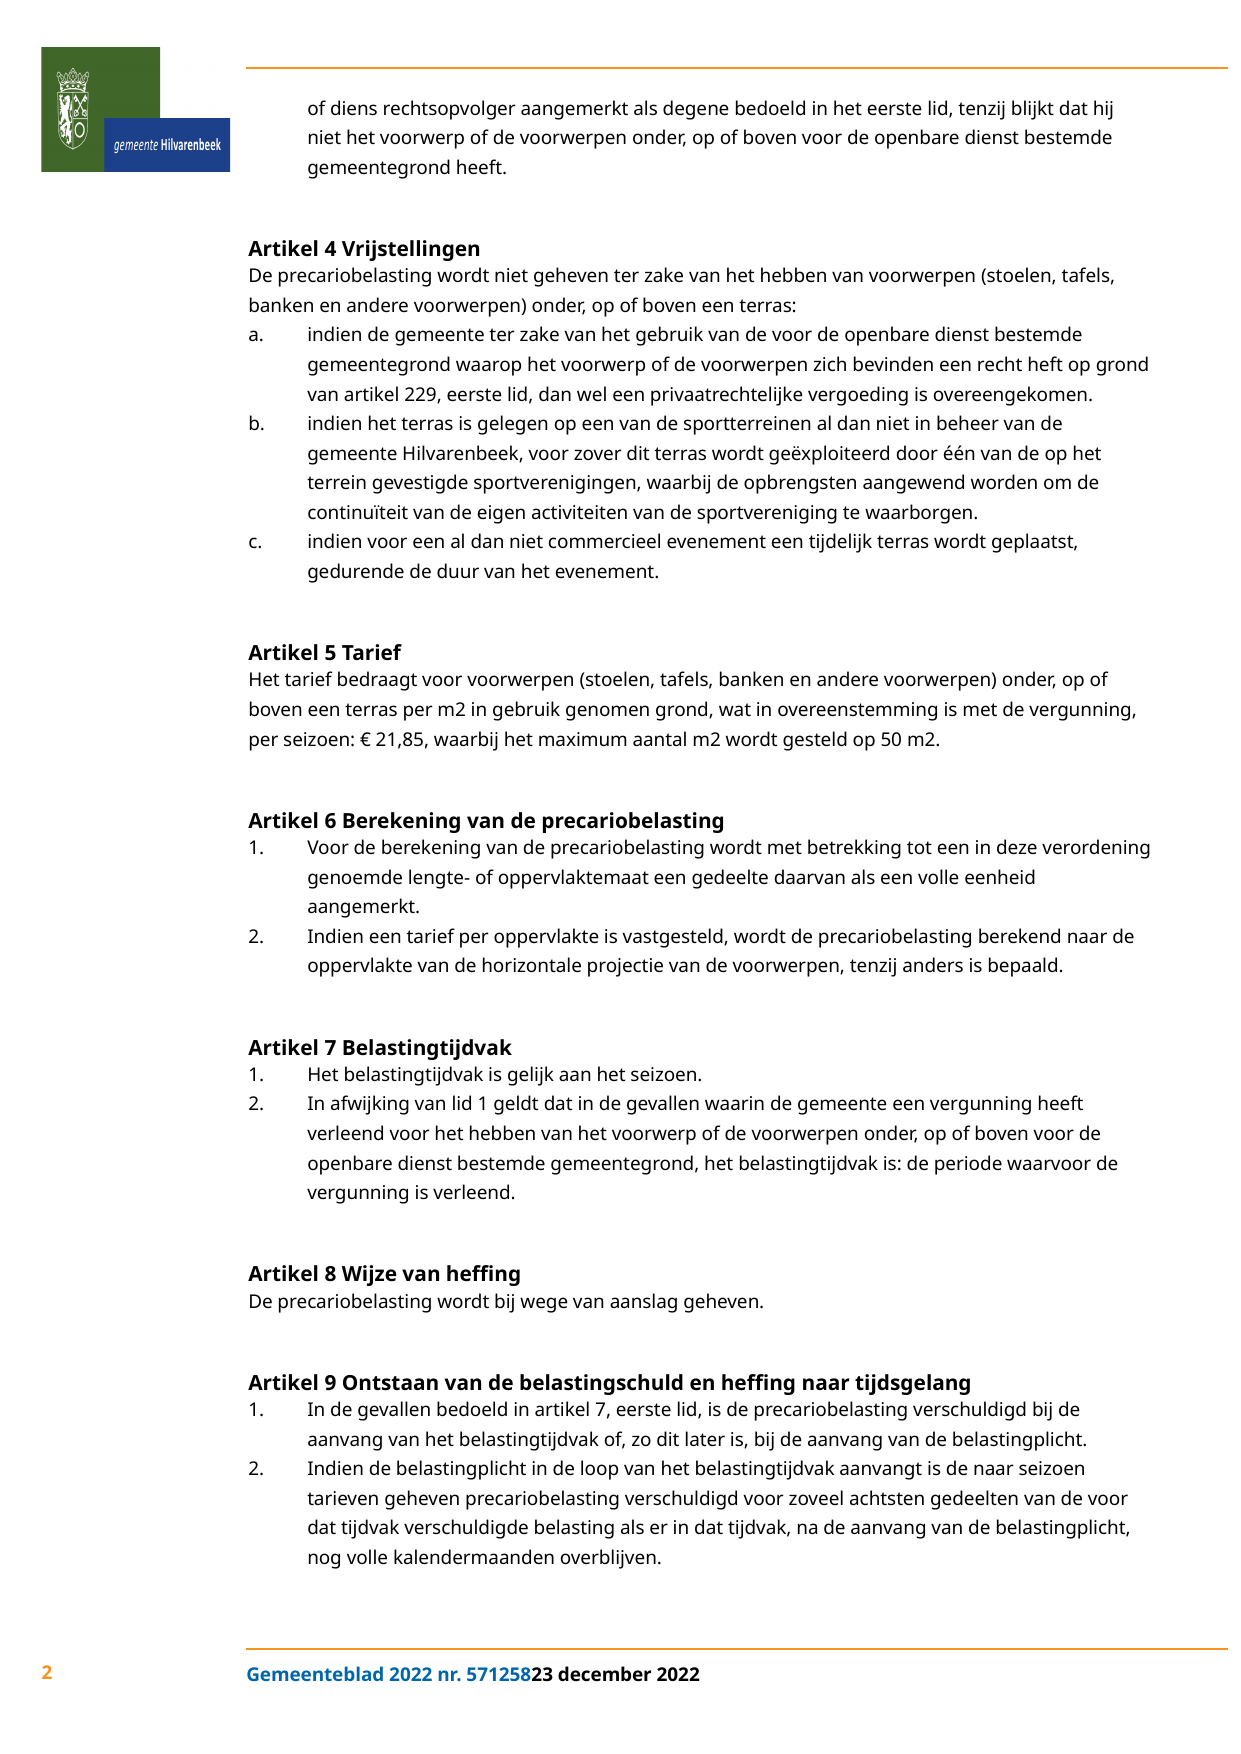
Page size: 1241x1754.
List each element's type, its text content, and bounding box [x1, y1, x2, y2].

text Artikel 7 Belastingtijdvak [248, 1033, 1152, 1061]
text Artikel 5 Tarief [248, 638, 1152, 667]
text Artikel 6 Berekening van de precariobelasting [248, 806, 1152, 834]
text Het tarief bedraagt voor voorwerpen (stoelen, tafels, banken en andere voorwerpen) onder, op of boven een terras per m2 in gebruik genomen grond, wat in overeenstemming is met de vergunning, per seizoen: € 21,85, waarbij het maximum aantal m2 wordt gesteld op 50 m2. [248, 667, 1152, 752]
list Indien de belastingplicht in de loop van het belastingtijdvak aanvangt is de naar seizoen tarieven geheven precariobelasting verschuldigd voor zoveel achtsten gedeelten van de voor dat tijdvak verschuldigde belasting als er in dat tijdvak, na de aanvang van de belastingplicht, nog volle kalendermaanden overblijven. [248, 1455, 1152, 1570]
list of diens rechtsopvolger aangemerkt als degene bedoeld in het eerste lid, tenzij blijkt dat hij niet het voorwerp of de voorwerpen onder, op of boven voor de openbare dienst bestemde gemeentegrond heeft. [248, 95, 1152, 180]
list Indien een tarief per oppervlakte is vastgesteld, wordt de precariobelasting berekend naar de oppervlakte van de horizontale projectie van de voorwerpen, tenzij anders is bepaald. [248, 923, 1152, 978]
text Artikel 8 Wijze van heffing [248, 1259, 1152, 1288]
text Artikel 9 Ontstaan van de belastingschuld en heffing naar tijdsgelang [248, 1368, 1152, 1396]
picture [41, 47, 231, 172]
list indien de gemeente ter zake van het gebruik van de voor de openbare dienst bestemde gemeentegrond waarop het voorwerp of de voorwerpen zich bevinden een recht heft op grond van artikel 229, eerste lid, dan wel een privaatrechtelijke vergoeding is overeengekomen. [248, 322, 1152, 406]
list In de gevallen bedoeld in artikel 7, eerste lid, is de precariobelasting verschuldigd bij de aanvang van het belastingtijdvak of, zo dit later is, bij de aanvang van de belastingplicht. [248, 1396, 1152, 1452]
text De precariobelasting wordt niet geheven ter zake van het hebben van voorwerpen (stoelen, tafels, banken en andere voorwerpen) onder, op of boven een terras: [248, 262, 1152, 318]
list In afwijking van lid 1 geldt dat in de gevallen waarin de gemeente een vergunning heeft verleend voor het hebben van het voorwerp of de voorwerpen onder, op of boven voor de openbare dienst bestemde gemeentegrond, het belastingtijdvak is: de periode waarvoor de vergunning is verleend. [248, 1091, 1152, 1205]
list indien voor een al dan niet commercieel evenement een tijdelijk terras wordt geplaatst, gedurende de duur van het evenement. [248, 529, 1152, 584]
list Voor de berekening van de precariobelasting wordt met betrekking tot een in deze verordening genoemde lengte- of oppervlaktemaat een gedeelte daarvan als een volle eenheid aangemerkt. [248, 834, 1152, 919]
list Het belastingtijdvak is gelijk aan het seizoen. [248, 1061, 1152, 1087]
list indien het terras is gelegen op een van de sportterreinen al dan niet in beheer van de gemeente Hilvarenbeek, voor zover dit terras wordt geëxploiteerd door één van de op het terrein gevestigde sportverenigingen, waarbij de opbrengsten aangewend worden om de continuïteit van de eigen activiteiten van de sportvereniging te waarborgen. [248, 410, 1152, 525]
text De precariobelasting wordt bij wege van aanslag geheven. [248, 1288, 1152, 1313]
text Artikel 4 Vrijstellingen [248, 234, 1152, 262]
